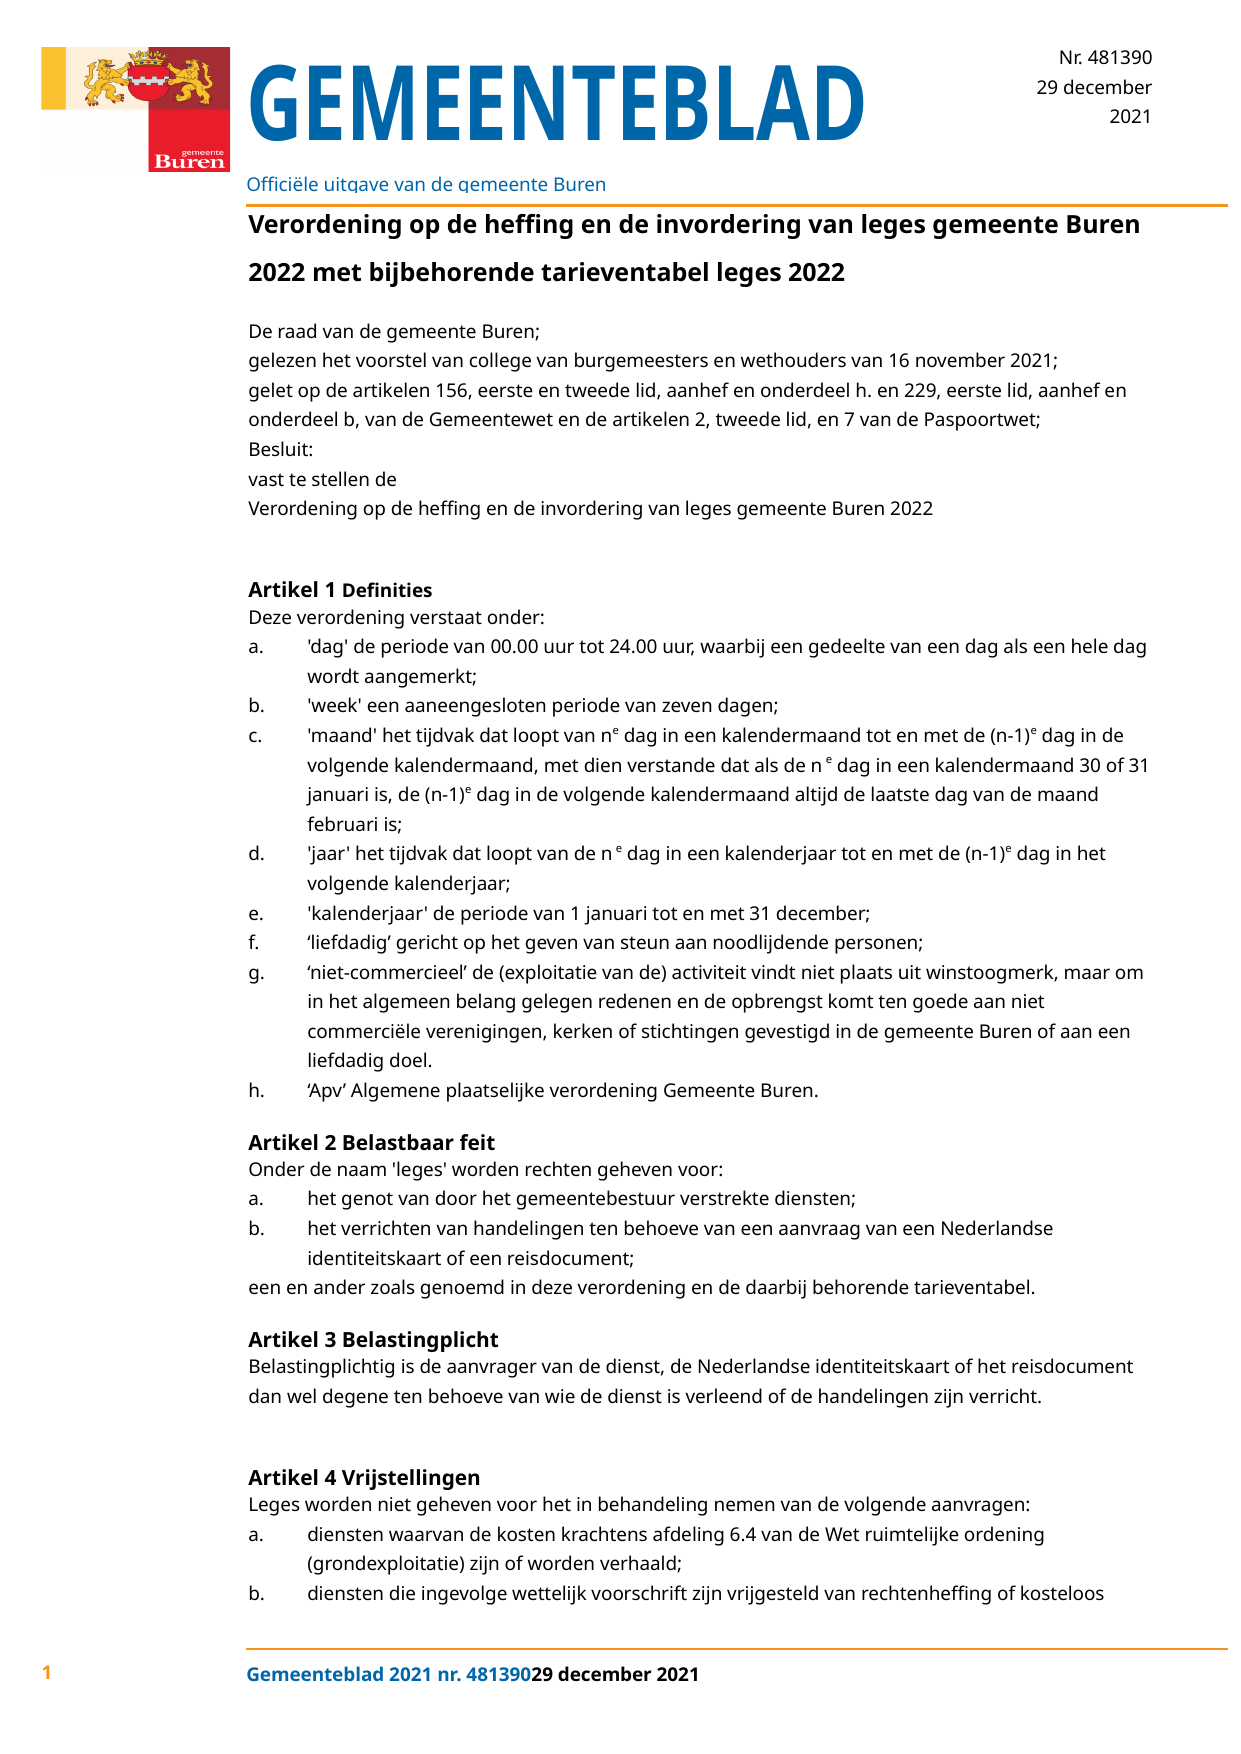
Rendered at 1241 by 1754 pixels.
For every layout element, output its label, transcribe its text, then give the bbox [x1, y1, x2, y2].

list 'week' een aaneengesloten periode van zeven dagen; [248, 693, 1152, 718]
text Belastingplichtig is de aanvrager van de dienst, de Nederlandse identiteitskaart of het reisdocument dan wel degene ten behoeve van wie de dienst is verleend of de handelingen zijn verricht. [248, 1353, 1152, 1408]
text gelezen het voorstel van college van burgemeesters en wethouders van 16 november 2021; [248, 347, 1152, 373]
text Artikel 2 Belastbaar feit [248, 1128, 1152, 1156]
list ‘Apv’ Algemene plaatselijke verordening Gemeente Buren. [248, 1077, 1152, 1103]
list ‘niet-commercieel’ de (exploitatie van de) activiteit vindt niet plaats uit winstoogmerk, maar om in het algemeen belang gelegen redenen en de opbrengst komt ten goede aan niet commerciële verenigingen, kerken of stichtingen gevestigd in de gemeente Buren of aan een liefdadig doel. [248, 959, 1152, 1073]
picture [41, 47, 231, 172]
list 'dag' de periode van 00.00 uur tot 24.00 uur, waarbij een gedeelte van een dag als een hele dag wordt aangemerkt; [248, 633, 1152, 689]
text Artikel 1 Definities [248, 575, 1152, 604]
text Leges worden niet geheven voor het in behandeling nemen van de volgende aanvragen: [248, 1491, 1152, 1517]
text gelet op de artikelen 156, eerste en tweede lid, aanhef en onderdeel h. en 229, eerste lid, aanhef en onderdeel b, van de Gemeentewet en de artikelen 2, tweede lid, en 7 van de Paspoortwet; [248, 377, 1152, 432]
text Onder de naam 'leges' worden rechten geheven voor: [248, 1156, 1152, 1182]
text Verordening op de heffing en de invordering van leges gemeente Buren 2022 met bijbehorende tarieventabel leges 2022 [248, 207, 1152, 288]
list het genot van door het gemeentebestuur verstrekte diensten; [248, 1186, 1152, 1211]
list 'maand' het tijdvak dat loopt van ne dag in een kalendermaand tot en met de (n-1)e dag in de volgende kalendermaand, met dien verstande dat als de n e dag in een kalendermaand 30 of 31 januari is, de (n-1)e dag in de volgende kalendermaand altijd de laatste dag van de maand februari is; [248, 722, 1152, 837]
list ‘liefdadig’ gericht op het geven van steun aan noodlijdende personen; [248, 929, 1152, 955]
text Deze verordening verstaat onder: [248, 604, 1152, 629]
text vast te stellen de [248, 466, 1152, 492]
list diensten waarvan de kosten krachtens afdeling 6.4 van de Wet ruimtelijke ordening (grondexploitatie) zijn of worden verhaald; [248, 1521, 1152, 1576]
text Verordening op de heffing en de invordering van leges gemeente Buren 2022 [248, 495, 1152, 521]
text Artikel 3 Belastingplicht [248, 1325, 1152, 1353]
text De raad van de gemeente Buren; [248, 318, 1152, 344]
list diensten die ingevolge wettelijk voorschrift zijn vrijgesteld van rechtenheffing of kosteloos [248, 1580, 1152, 1606]
list het verrichten van handelingen ten behoeve van een aanvraag van een Nederlandse identiteitskaart of een reisdocument; [248, 1215, 1152, 1271]
list 'kalenderjaar' de periode van 1 januari tot en met 31 december; [248, 900, 1152, 925]
text Artikel 4 Vrijstellingen [248, 1463, 1152, 1491]
list 'jaar' het tijdvak dat loopt van de n e dag in een kalenderjaar tot en met de (n-1)e dag in het volgende kalenderjaar; [248, 841, 1152, 896]
text Besluit: [248, 436, 1152, 462]
text een en ander zoals genoemd in deze verordening en de daarbij behorende tarieventabel. [248, 1274, 1152, 1300]
